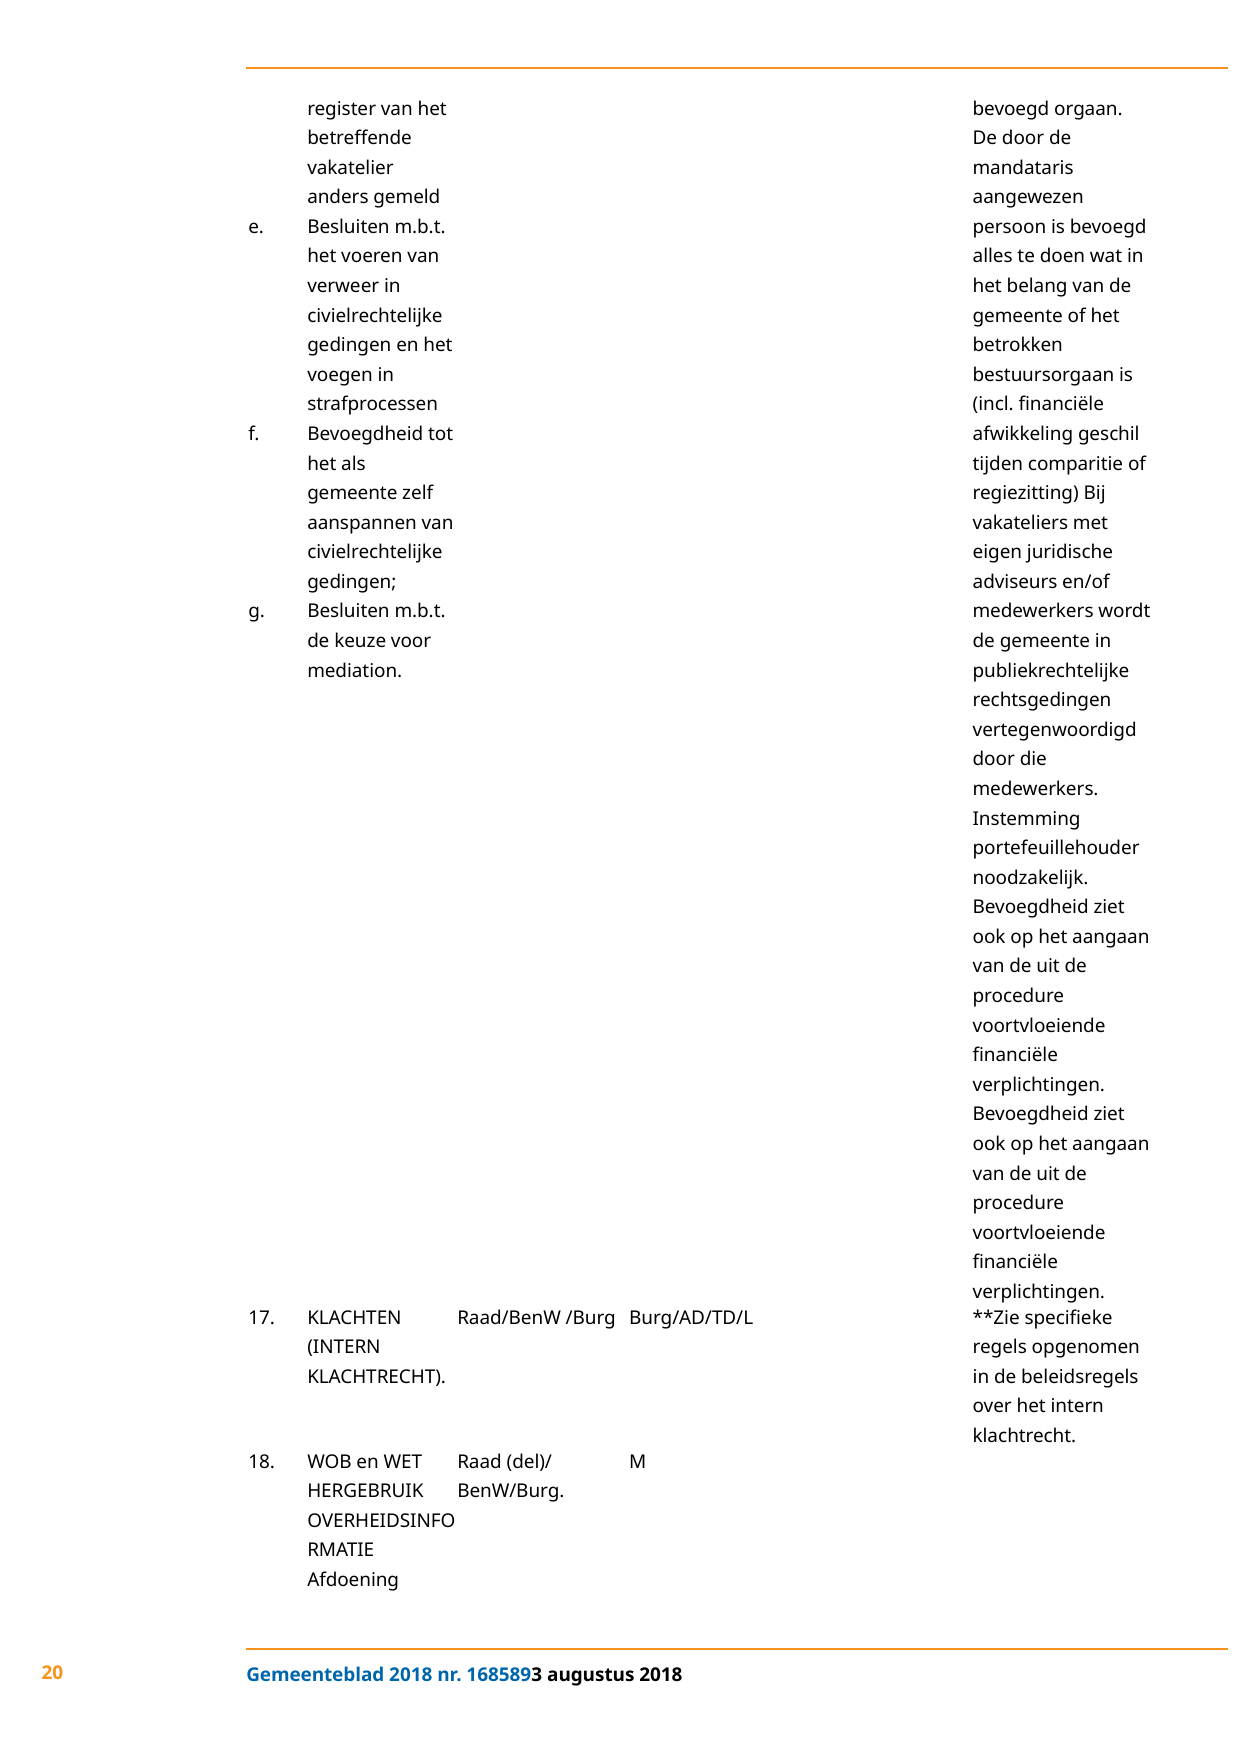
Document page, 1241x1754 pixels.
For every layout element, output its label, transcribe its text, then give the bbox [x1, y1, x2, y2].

table_cell [801, 1448, 972, 1592]
table_cell **Zie specifieke regels opgenomen in de beleidsregels over het intern klachtrecht. [973, 1304, 1152, 1448]
table_cell [973, 1448, 1152, 1592]
table_cell [801, 95, 972, 1304]
picture [41, 47, 231, 172]
table_cell Burg/AD/TD/L [629, 1304, 801, 1448]
table_cell bevoegd orgaan. De door de mandataris aangewezen persoon is bevoegd alles te doen wat in het belang van de gemeente of het betrokken bestuursorgaan is (incl. financiële afwikkeling geschil tijden comparitie of regiezitting) Bij vakateliers met eigen juridische adviseurs en/of medewerkers wordt de gemeente in publiekrechtelijke rechtsgedingen vertegenwoordigd door die medewerkers. Instemming portefeuillehouder noodzakelijk. Bevoegdheid ziet ook op het aangaan van de uit de procedure voortvloeiende financiële verplichtingen. Bevoegdheid ziet ook op het aangaan van de uit de procedure voortvloeiende financiële verplichtingen. [973, 95, 1152, 1304]
table_cell WOB en WET HERGEBRUIK OVERHEIDSINFORMATIE Afdoening [248, 1448, 457, 1592]
table_cell Raad (del)/ BenW/Burg. [457, 1448, 629, 1592]
table_cell [801, 1304, 972, 1448]
table_cell KLACHTEN (INTERN KLACHTRECHT). [248, 1304, 457, 1448]
table_cell register van het betreffende vakatelier anders gemeld Besluiten m.b.t. het voeren van verweer in civielrechtelijke gedingen en het voegen in strafprocessen Bevoegdheid tot het als gemeente zelf aanspannen van civielrechtelijke gedingen; Besluiten m.b.t. de keuze voor mediation. [248, 95, 457, 1304]
table_cell [629, 95, 801, 1304]
table_cell [457, 95, 629, 1304]
table_cell M [629, 1448, 801, 1592]
table_cell Raad/BenW /Burg [457, 1304, 629, 1448]
